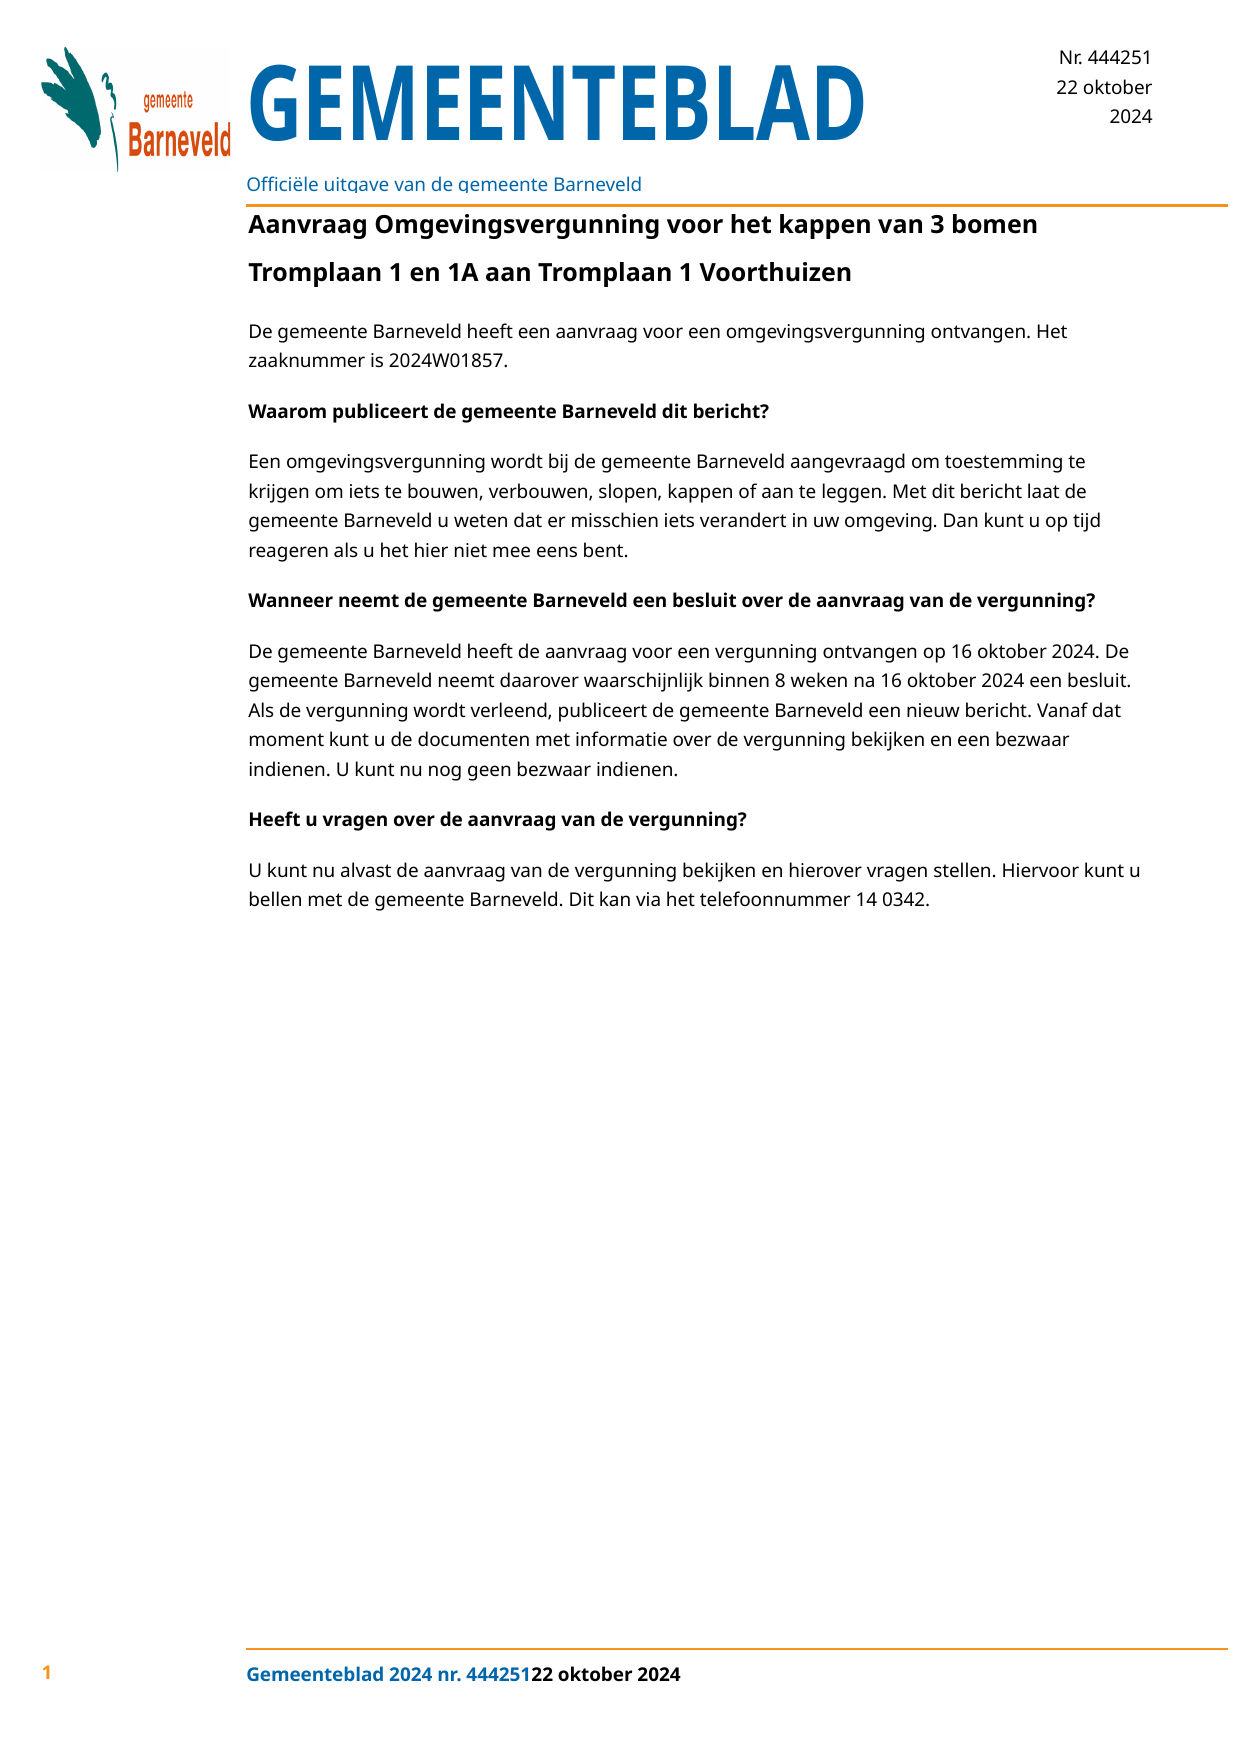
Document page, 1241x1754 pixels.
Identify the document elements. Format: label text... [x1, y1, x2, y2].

text De gemeente Barneveld heeft een aanvraag voor een omgevingsvergunning ontvangen. Het zaaknummer is 2024W01857. [248, 318, 1152, 373]
text Heeft u vragen over de aanvraag van de vergunning? [248, 807, 1152, 832]
text Waarom publiceert de gemeente Barneveld dit bericht? [248, 398, 1152, 424]
text Wanneer neemt de gemeente Barneveld een besluit over de aanvraag van de vergunning? [248, 587, 1152, 613]
picture [41, 47, 231, 172]
text Een omgevingsvergunning wordt bij de gemeente Barneveld aangevraagd om toestemming te krijgen om iets te bouwen, verbouwen, slopen, kappen of aan te leggen. Met dit bericht laat de gemeente Barneveld u weten dat er misschien iets verandert in uw omgeving. Dan kunt u op tijd reageren als u het hier niet mee eens bent. [248, 448, 1152, 563]
text De gemeente Barneveld heeft de aanvraag voor een vergunning ontvangen op 16 oktober 2024. De gemeente Barneveld neemt daarover waarschijnlijk binnen 8 weken na 16 oktober 2024 een besluit. Als de vergunning wordt verleend, publiceert de gemeente Barneveld een nieuw bericht. Vanaf dat moment kunt u de documenten met informatie over de vergunning bekijken en een bezwaar indienen. U kunt nu nog geen bezwaar indienen. [248, 638, 1152, 782]
text U kunt nu alvast de aanvraag van de vergunning bekijken en hierover vragen stellen. Hiervoor kunt u bellen met de gemeente Barneveld. Dit kan via het telefoonnummer 14 0342. [248, 857, 1152, 912]
text Aanvraag Omgevingsvergunning voor het kappen van 3 bomen Tromplaan 1 en 1A aan Tromplaan 1 Voorthuizen [248, 207, 1152, 288]
